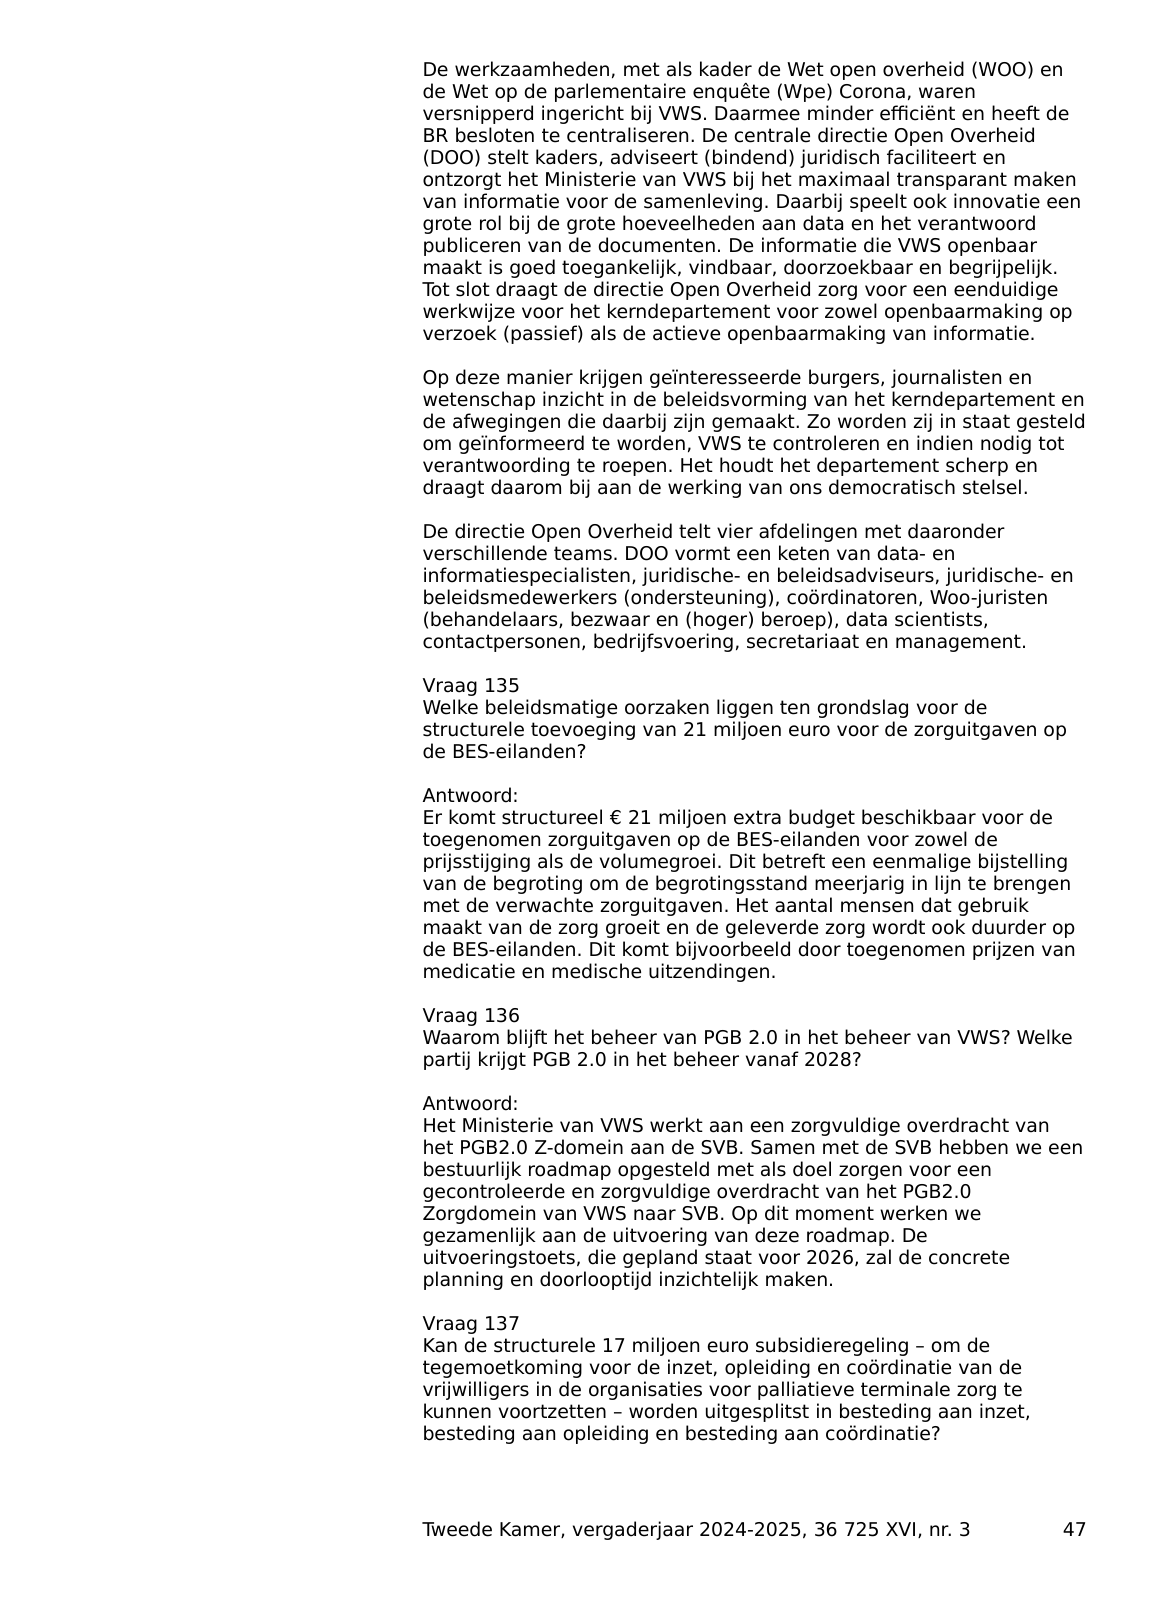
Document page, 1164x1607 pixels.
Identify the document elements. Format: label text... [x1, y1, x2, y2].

text Vraag 136 [422, 1005, 1087, 1027]
text Vraag 137 [422, 1313, 1087, 1335]
text Antwoord: [422, 785, 1087, 807]
text Kan de structurele 17 miljoen euro subsidieregeling – om de tegemoetkoming voor de inzet, opleiding en coördinatie van de vrijwilligers in de organisaties voor palliatieve terminale zorg te kunnen voortzetten – worden uitgesplitst in besteding aan inzet, besteding aan opleiding en besteding aan coördinatie? [422, 1335, 1087, 1445]
text Waarom blijft het beheer van PGB 2.0 in het beheer van VWS? Welke partij krijgt PGB 2.0 in het beheer vanaf 2028? [422, 1027, 1087, 1071]
text Op deze manier krijgen geïnteresseerde burgers, journalisten en wetenschap inzicht in de beleidsvorming van het kerndepartement en de afwegingen die daarbij zijn gemaakt. Zo worden zij in staat gesteld om geïnformeerd te worden, VWS te controleren en indien nodig tot verantwoording te roepen. Het houdt het departement scherp en draagt daarom bij aan de werking van ons democratisch stelsel. [422, 367, 1087, 499]
text Welke beleidsmatige oorzaken liggen ten grondslag voor de structurele toevoeging van 21 miljoen euro voor de zorguitgaven op de BES-eilanden? [422, 697, 1087, 763]
text De werkzaamheden, met als kader de Wet open overheid (WOO) en de Wet op de parlementaire enquête (Wpe) Corona, waren versnipperd ingericht bij VWS. Daarmee minder efficiënt en heeft de BR besloten te centraliseren. De centrale directie Open Overheid (DOO) stelt kaders, adviseert (bindend) juridisch faciliteert en ontzorgt het Ministerie van VWS bij het maximaal transparant maken van informatie voor de samenleving. Daarbij speelt ook innovatie een grote rol bij de grote hoeveelheden aan data en het verantwoord publiceren van de documenten. De informatie die VWS openbaar maakt is goed toegankelijk, vindbaar, doorzoekbaar en begrijpelijk. Tot slot draagt de directie Open Overheid zorg voor een eenduidige werkwijze voor het kerndepartement voor zowel openbaarmaking op verzoek (passief) als de actieve openbaarmaking van informatie. [422, 59, 1087, 345]
text Antwoord: [422, 1093, 1087, 1115]
text Vraag 135 [422, 675, 1087, 697]
text Er komt structureel € 21 miljoen extra budget beschikbaar voor de toegenomen zorguitgaven op de BES-eilanden voor zowel de prĳsstĳging als de volumegroei. Dit betreft een eenmalige bijstelling van de begroting om de begrotingsstand meerjarig in lijn te brengen met de verwachte zorguitgaven. Het aantal mensen dat gebruik maakt van de zorg groeit en de geleverde zorg wordt ook duurder op de BES-eilanden. Dit komt bĳvoorbeeld door toegenomen prĳzen van medicatie en medische uitzendingen. [422, 807, 1087, 983]
text De directie Open Overheid telt vier afdelingen met daaronder verschillende teams. DOO vormt een keten van data- en informatiespecialisten, juridische- en beleidsadviseurs, juridische- en beleidsmedewerkers (ondersteuning), coördinatoren, Woo-juristen (behandelaars, bezwaar en (hoger) beroep), data scientists, contactpersonen, bedrijfsvoering, secretariaat en management. [422, 521, 1087, 653]
text Het Ministerie van VWS werkt aan een zorgvuldige overdracht van het PGB2.0 Z-domein aan de SVB. Samen met de SVB hebben we een bestuurlijk roadmap opgesteld met als doel zorgen voor een gecontroleerde en zorgvuldige overdracht van het PGB2.0 Zorgdomein van VWS naar SVB. Op dit moment werken we gezamenlijk aan de uitvoering van deze roadmap. De uitvoeringstoets, die gepland staat voor 2026, zal de concrete planning en doorlooptijd inzichtelijk maken. [422, 1115, 1087, 1291]
